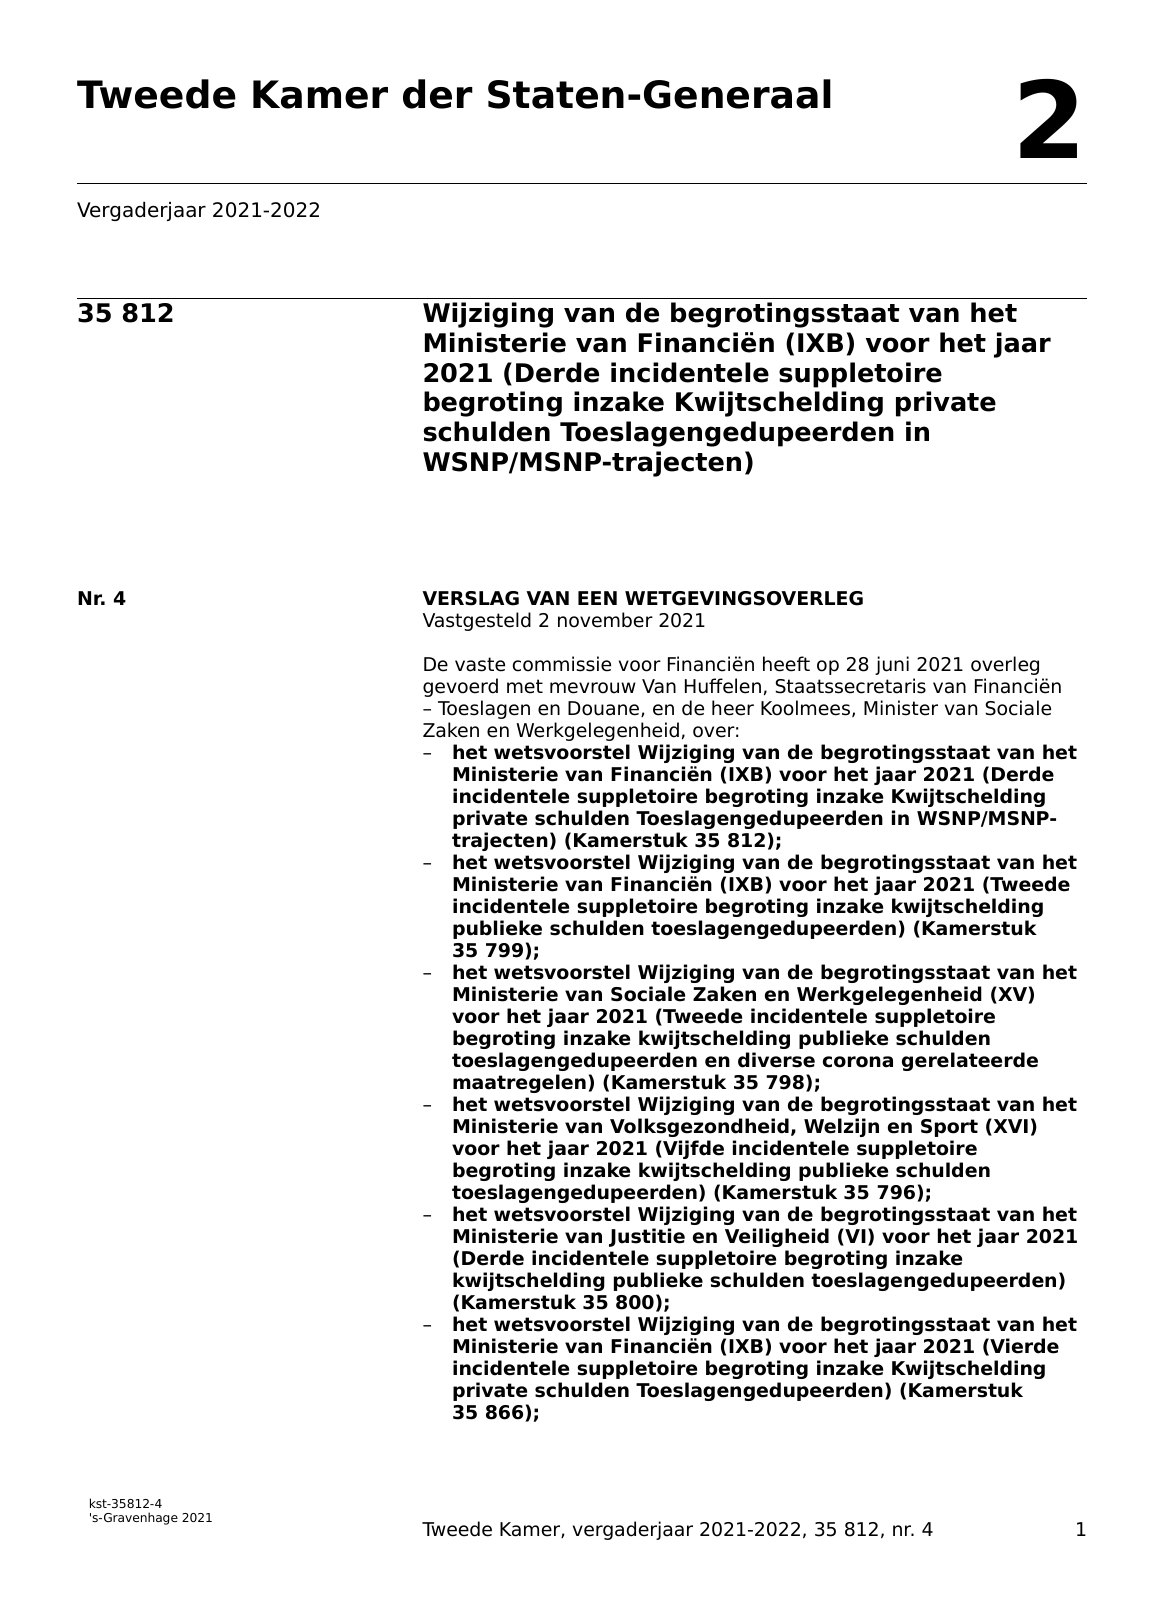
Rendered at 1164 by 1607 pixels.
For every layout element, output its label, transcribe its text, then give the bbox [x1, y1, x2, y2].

text – het wetsvoorstel Wijziging van de begrotingsstaat van het Ministerie van Volksgezondheid, Welzijn en Sport (XVI) voor het jaar 2021 (Vijfde incidentele suppletoire begroting inzake kwijtschelding publieke schulden toeslagengedupeerden) (Kamerstuk 35 796); [422, 1094, 1087, 1204]
text 's-Gravenhage 2021 [88, 1511, 323, 1525]
text De vaste commissie voor Financiën heeft op 28 juni 2021 overleg gevoerd met mevrouw Van Huffelen, Staatssecretaris van Financiën – Toeslagen en Douane, en de heer Koolmees, Minister van Sociale Zaken en Werkgelegenheid, over: [422, 654, 1087, 742]
text – het wetsvoorstel Wijziging van de begrotingsstaat van het Ministerie van Financiën (IXB) voor het jaar 2021 (Tweede incidentele suppletoire begroting inzake kwijtschelding publieke schulden toeslagengedupeerden) (Kamerstuk 35 799); [422, 852, 1087, 962]
text kst-35812-4 [88, 1497, 323, 1511]
table_cell Vergaderjaar 2021-2022 [77, 184, 1087, 298]
text – het wetsvoorstel Wijziging van de begrotingsstaat van het Ministerie van Sociale Zaken en Werkgelegenheid (XV) voor het jaar 2021 (Tweede incidentele suppletoire begroting inzake kwijtschelding publieke schulden toeslagengedupeerden en diverse corona gerelateerde maatregelen) (Kamerstuk 35 798); [422, 962, 1087, 1094]
table_header 2 [886, 59, 1087, 183]
text – het wetsvoorstel Wijziging van de begrotingsstaat van het Ministerie van Financiën (IXB) voor het jaar 2021 (Derde incidentele suppletoire begroting inzake Kwijtschelding private schulden Toeslagengedupeerden in WSNP/MSNP-trajecten) (Kamerstuk 35 812); [422, 742, 1087, 852]
text Vastgesteld 2 november 2021 [422, 610, 1087, 632]
subtitle 35 812 Wijziging van de begrotingsstaat van het Ministerie van Financiën (IXB) voor het jaar 2021 (Derde incidentele suppletoire begroting inzake Kwijtschelding private schulden Toeslagengedupeerden in WSNP/MSNP-trajecten) [77, 299, 1087, 477]
subtitle Nr. 4 VERSLAG VAN EEN WETGEVINGSOVERLEG [77, 588, 1087, 610]
text – het wetsvoorstel Wijziging van de begrotingsstaat van het Ministerie van Financiën (IXB) voor het jaar 2021 (Vierde incidentele suppletoire begroting inzake Kwijtschelding private schulden Toeslagengedupeerden) (Kamerstuk 35 866); [422, 1314, 1087, 1423]
text – het wetsvoorstel Wijziging van de begrotingsstaat van het Ministerie van Justitie en Veiligheid (VI) voor het jaar 2021 (Derde incidentele suppletoire begroting inzake kwijtschelding publieke schulden toeslagengedupeerden) (Kamerstuk 35 800); [422, 1204, 1087, 1314]
table_header Tweede Kamer der Staten-Generaal [77, 59, 886, 183]
